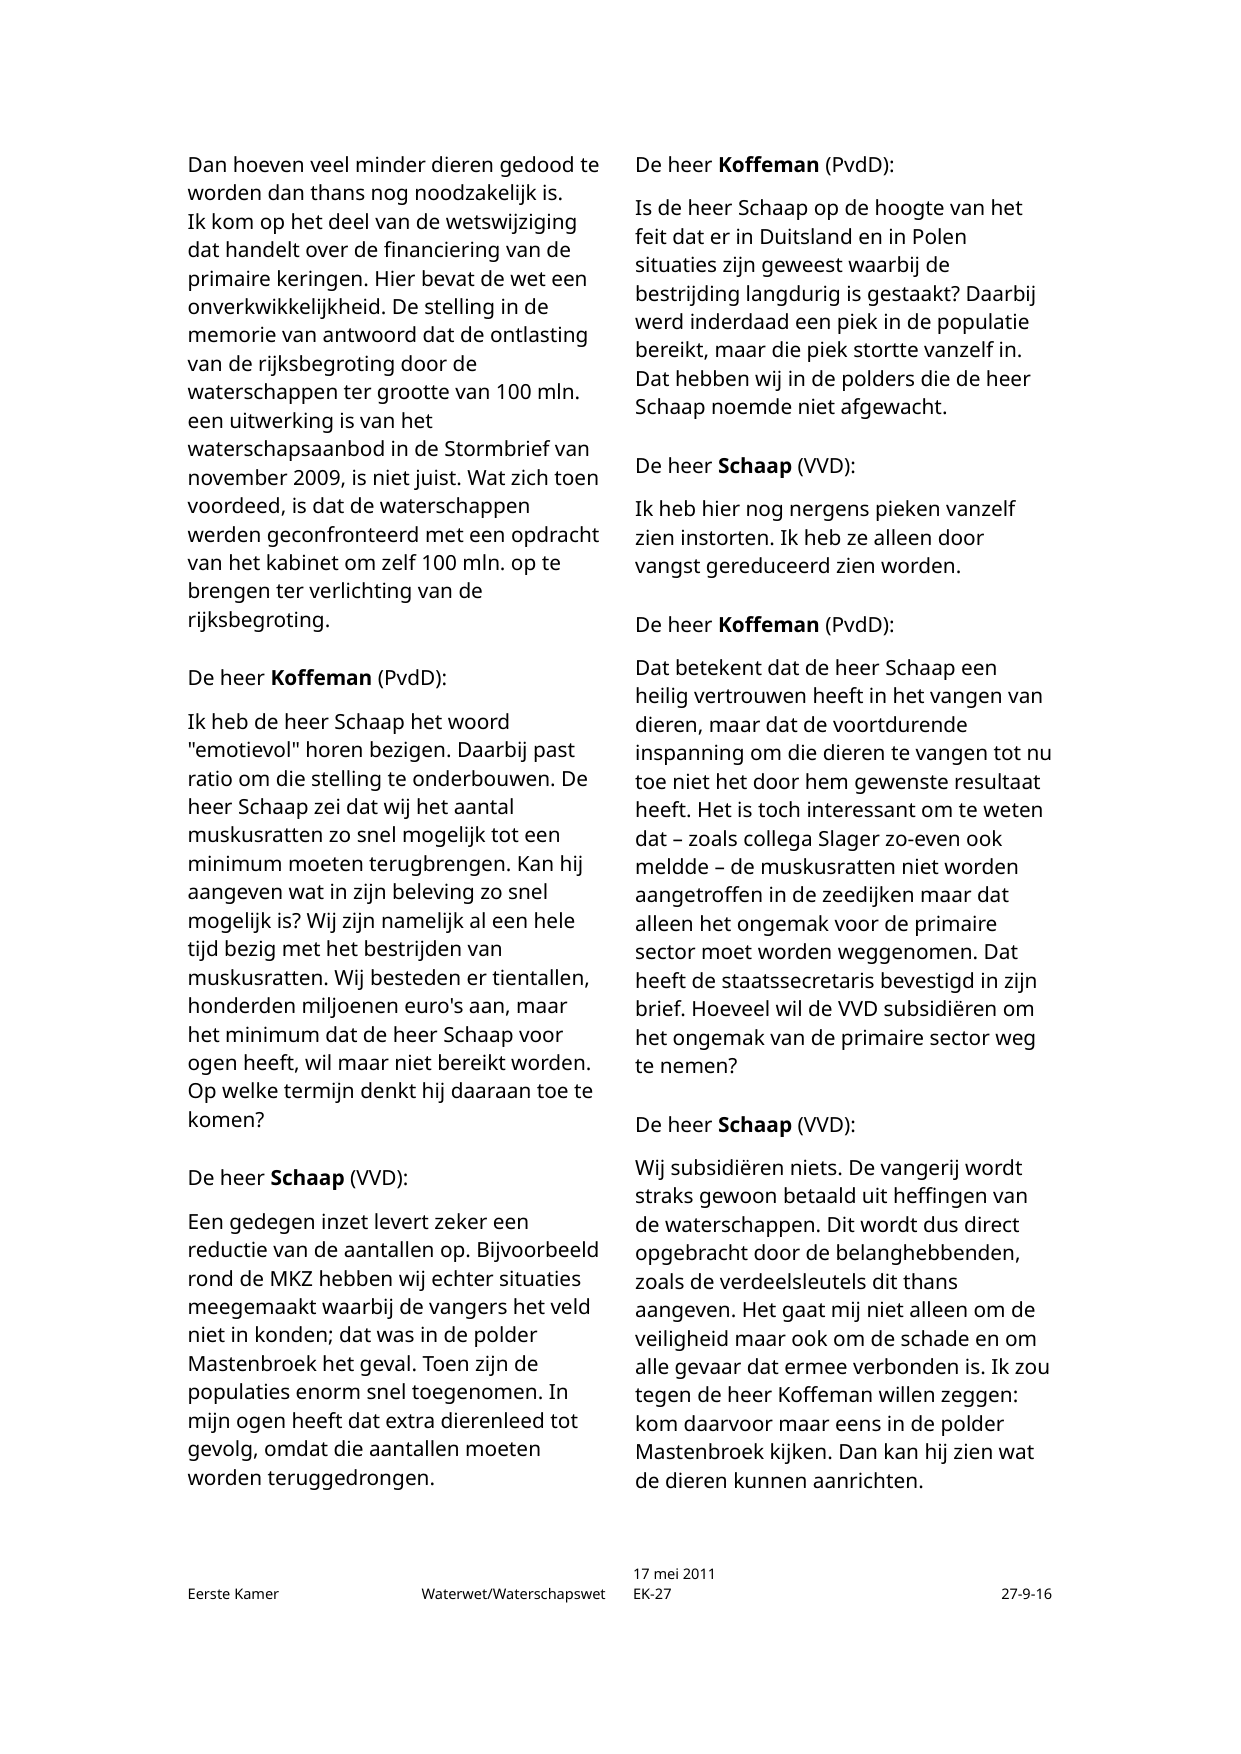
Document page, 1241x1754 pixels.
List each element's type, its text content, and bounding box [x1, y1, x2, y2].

text De heer Koffeman (PvdD): [635, 610, 1053, 638]
text Wij subsidiëren niets. De vangerij wordt straks gewoon betaald uit heffingen van de waterschappen. Dit wordt dus direct opgebracht door de belanghebbenden, zoals de verdeelsleutels dit thans aangeven. Het gaat mij niet alleen om de veiligheid maar ook om de schade en om alle gevaar dat ermee verbonden is. Ik zou tegen de heer Koffeman willen zeggen: kom daarvoor maar eens in de polder Mastenbroek kijken. Dan kan hij zien wat de dieren kunnen aanrichten. [635, 1153, 1053, 1494]
text Dat betekent dat de heer Schaap een heilig vertrouwen heeft in het vangen van dieren, maar dat de voortdurende inspanning om die dieren te vangen tot nu toe niet het door hem gewenste resultaat heeft. Het is toch interessant om te weten dat – zoals collega Slager zo-even ook meldde – de muskusratten niet worden aangetroffen in de zeedijken maar dat alleen het ongemak voor de primaire sector moet worden weggenomen. Dat heeft de staatssecretaris bevestigd in zijn brief. Hoeveel wil de VVD subsidiëren om het ongemak van de primaire sector weg te nemen? [635, 653, 1053, 1080]
text De heer Schaap (VVD): [635, 451, 1053, 479]
text Een gedegen inzet levert zeker een reductie van de aantallen op. Bijvoorbeeld rond de MKZ hebben wij echter situaties meegemaakt waarbij de vangers het veld niet in konden; dat was in de polder Mastenbroek het geval. Toen zijn de populaties enorm snel toegenomen. In mijn ogen heeft dat extra dierenleed tot gevolg, omdat die aantallen moeten worden teruggedrongen. [187, 1207, 605, 1491]
text De heer Koffeman (PvdD): [635, 150, 1053, 178]
text Ik heb hier nog nergens pieken vanzelf zien instorten. Ik heb ze alleen door vangst gereduceerd zien worden. [635, 494, 1053, 580]
text Is de heer Schaap op de hoogte van het feit dat er in Duitsland en in Polen situaties zijn geweest waarbij de bestrijding langdurig is gestaakt? Daarbij werd inderdaad een piek in de populatie bereikt, maar die piek stortte vanzelf in. Dat hebben wij in de polders die de heer Schaap noemde niet afgewacht. [635, 193, 1053, 421]
text De heer Koffeman (PvdD): [187, 663, 605, 692]
text De heer Schaap (VVD): [187, 1163, 605, 1192]
text Ik kom op het deel van de wetswijziging dat handelt over de financiering van de primaire keringen. Hier bevat de wet een onverkwikkelijkheid. De stelling in de memorie van antwoord dat de ontlasting van de rijksbegroting door de waterschappen ter grootte van 100 mln. een uitwerking is van het waterschapsaanbod in de Stormbrief van november 2009, is niet juist. Wat zich toen voordeed, is dat de waterschappen werden geconfronteerd met een opdracht van het kabinet om zelf 100 mln. op te brengen ter verlichting van de rijksbegroting. [187, 207, 605, 633]
text Ik heb de heer Schaap het woord "emotievol" horen bezigen. Daarbij past ratio om die stelling te onderbouwen. De heer Schaap zei dat wij het aantal muskusratten zo snel mogelijk tot een minimum moeten terugbrengen. Kan hij aangeven wat in zijn beleving zo snel mogelijk is? Wij zijn namelijk al een hele tijd bezig met het bestrijden van muskusratten. Wij besteden er tientallen, honderden miljoenen euro's aan, maar het minimum dat de heer Schaap voor ogen heeft, wil maar niet bereikt worden. Op welke termijn denkt hij daaraan toe te komen? [187, 707, 605, 1133]
text Dan hoeven veel minder dieren gedood te worden dan thans nog noodzakelijk is. [187, 150, 605, 207]
text De heer Schaap (VVD): [635, 1110, 1053, 1138]
